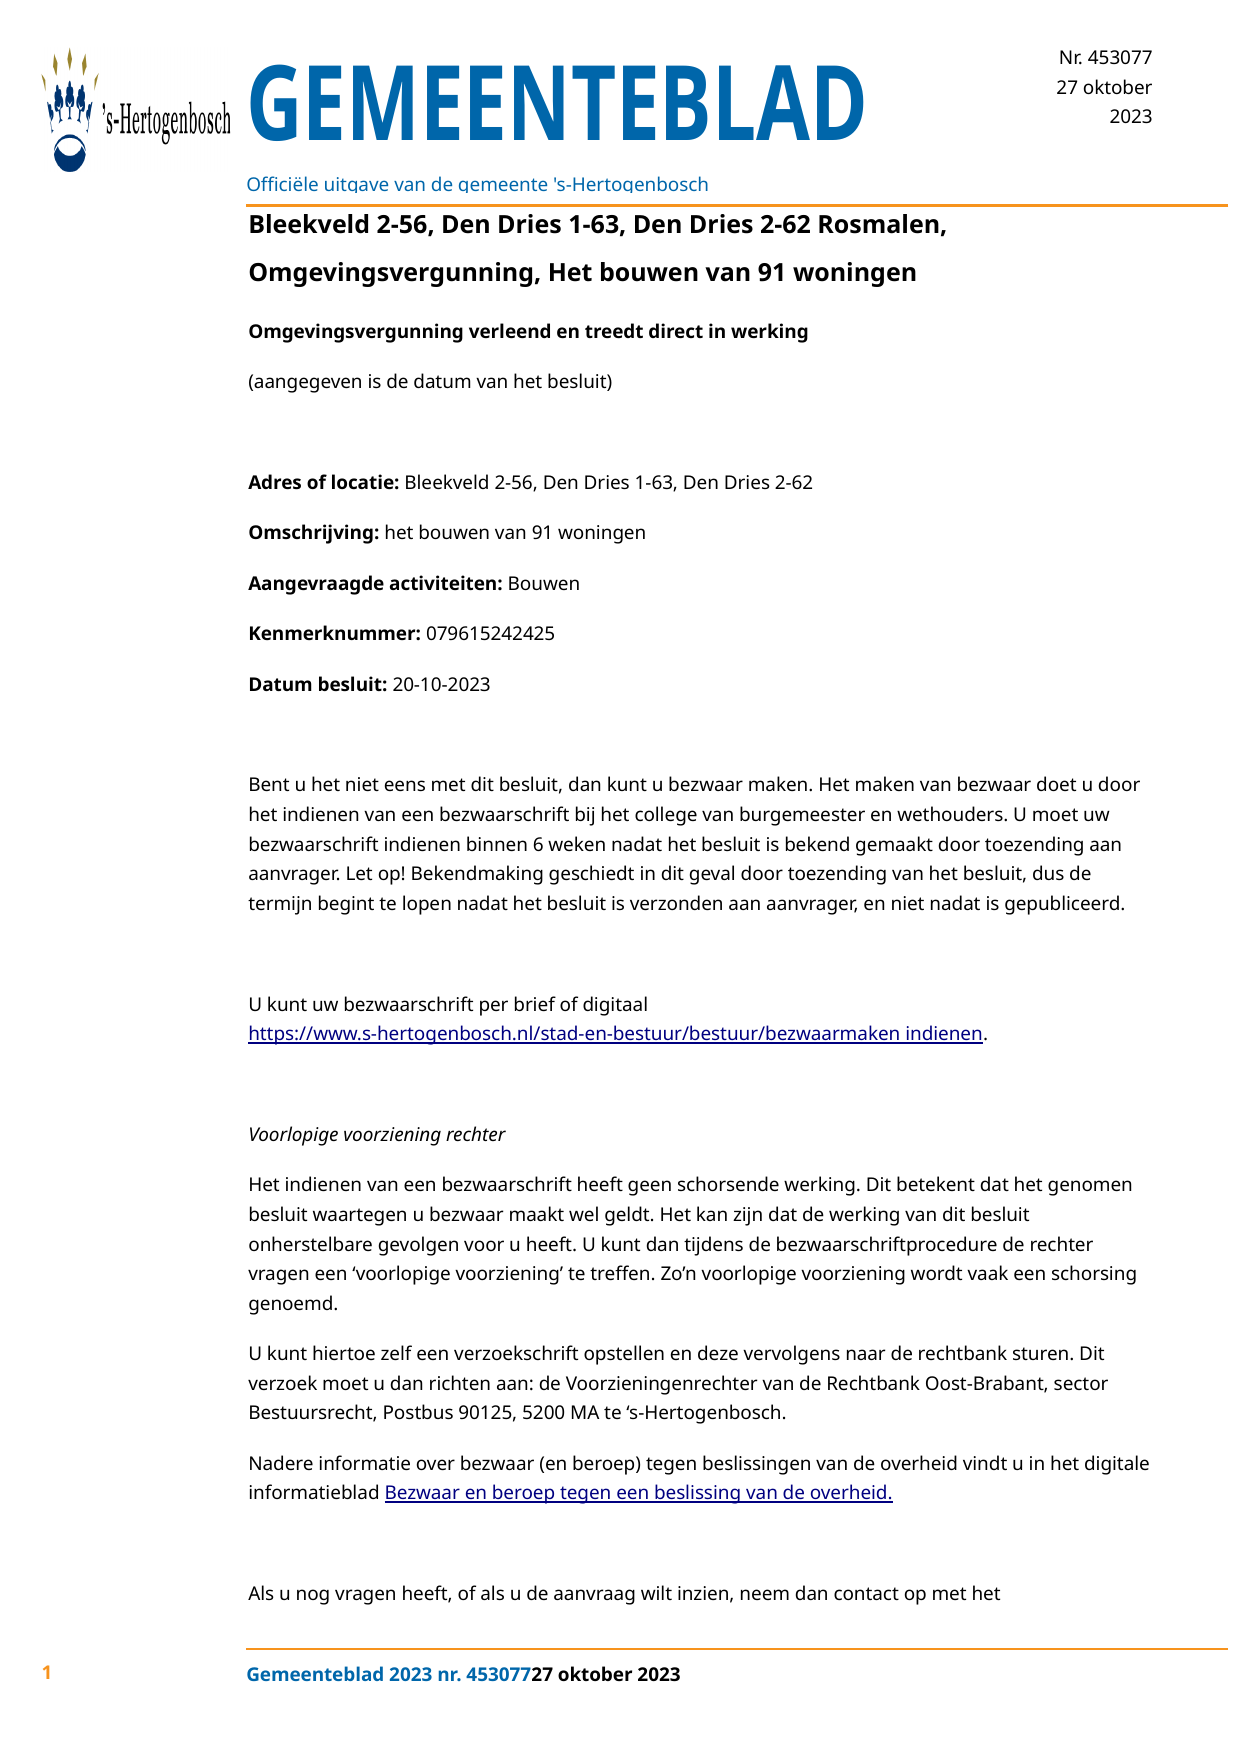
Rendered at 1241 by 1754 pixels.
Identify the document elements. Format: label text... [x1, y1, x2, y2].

text Aangevraagde activiteiten: Bouwen [248, 570, 1152, 596]
text (aangegeven is de datum van het besluit) [248, 368, 1152, 394]
text Bent u het niet eens met dit besluit, dan kunt u bezwaar maken. Het maken van bezwaar doet u door het indienen van een bezwaarschrift bij het college van burgemeester en wethouders. U moet uw bezwaarschrift indienen binnen 6 weken nadat het besluit is bekend gemaakt door toezending aan aanvrager. Let op! Bekendmaking geschiedt in dit geval door toezending van het besluit, dus de termijn begint te lopen nadat het besluit is verzonden aan aanvrager, en niet nadat is gepubliceerd. [248, 772, 1152, 916]
text Kenmerknummer: 079615242425 [248, 620, 1152, 646]
text Omgevingsvergunning verleend en treedt direct in werking [248, 318, 1152, 344]
text U kunt uw bezwaarschrift per brief of digitaal https://www.s-hertogenbosch.nl/stad-en-bestuur/bestuur/bezwaarmaken indienen. [248, 991, 1152, 1046]
text Nadere informatie over bezwaar (en beroep) tegen beslissingen van de overheid vindt u in het digitale informatieblad Bezwaar en beroep tegen een beslissing van de overheid. [248, 1450, 1152, 1505]
text Voorlopige voorziening rechter [248, 1121, 1152, 1147]
text Datum besluit: 20-10-2023 [248, 671, 1152, 697]
text Bleekveld 2-56, Den Dries 1-63, Den Dries 2-62 Rosmalen, Omgevingsvergunning, Het bouwen van 91 woningen [248, 207, 1152, 288]
text Het indienen van een bezwaarschrift heeft geen schorsende werking. Dit betekent dat het genomen besluit waartegen u bezwaar maakt wel geldt. Het kan zijn dat de werking van dit besluit onherstelbare gevolgen voor u heeft. U kunt dan tijdens de bezwaarschriftprocedure de rechter vragen een ‘voorlopige voorziening’ te treffen. Zo’n voorlopige voorziening wordt vaak een schorsing genoemd. [248, 1172, 1152, 1316]
text Als u nog vragen heeft, of als u de aanvraag wilt inzien, neem dan contact op met het [248, 1580, 1152, 1606]
picture [41, 47, 231, 172]
text Adres of locatie: Bleekveld 2-56, Den Dries 1-63, Den Dries 2-62 [248, 469, 1152, 495]
text Omschrijving: het bouwen van 91 woningen [248, 519, 1152, 545]
text U kunt hiertoe zelf een verzoekschrift opstellen en deze vervolgens naar de rechtbank sturen. Dit verzoek moet u dan richten aan: de Voorzieningenrechter van de Rechtbank Oost-Brabant, sector Bestuursrecht, Postbus 90125, 5200 MA te ‘s-Hertogenbosch. [248, 1340, 1152, 1425]
